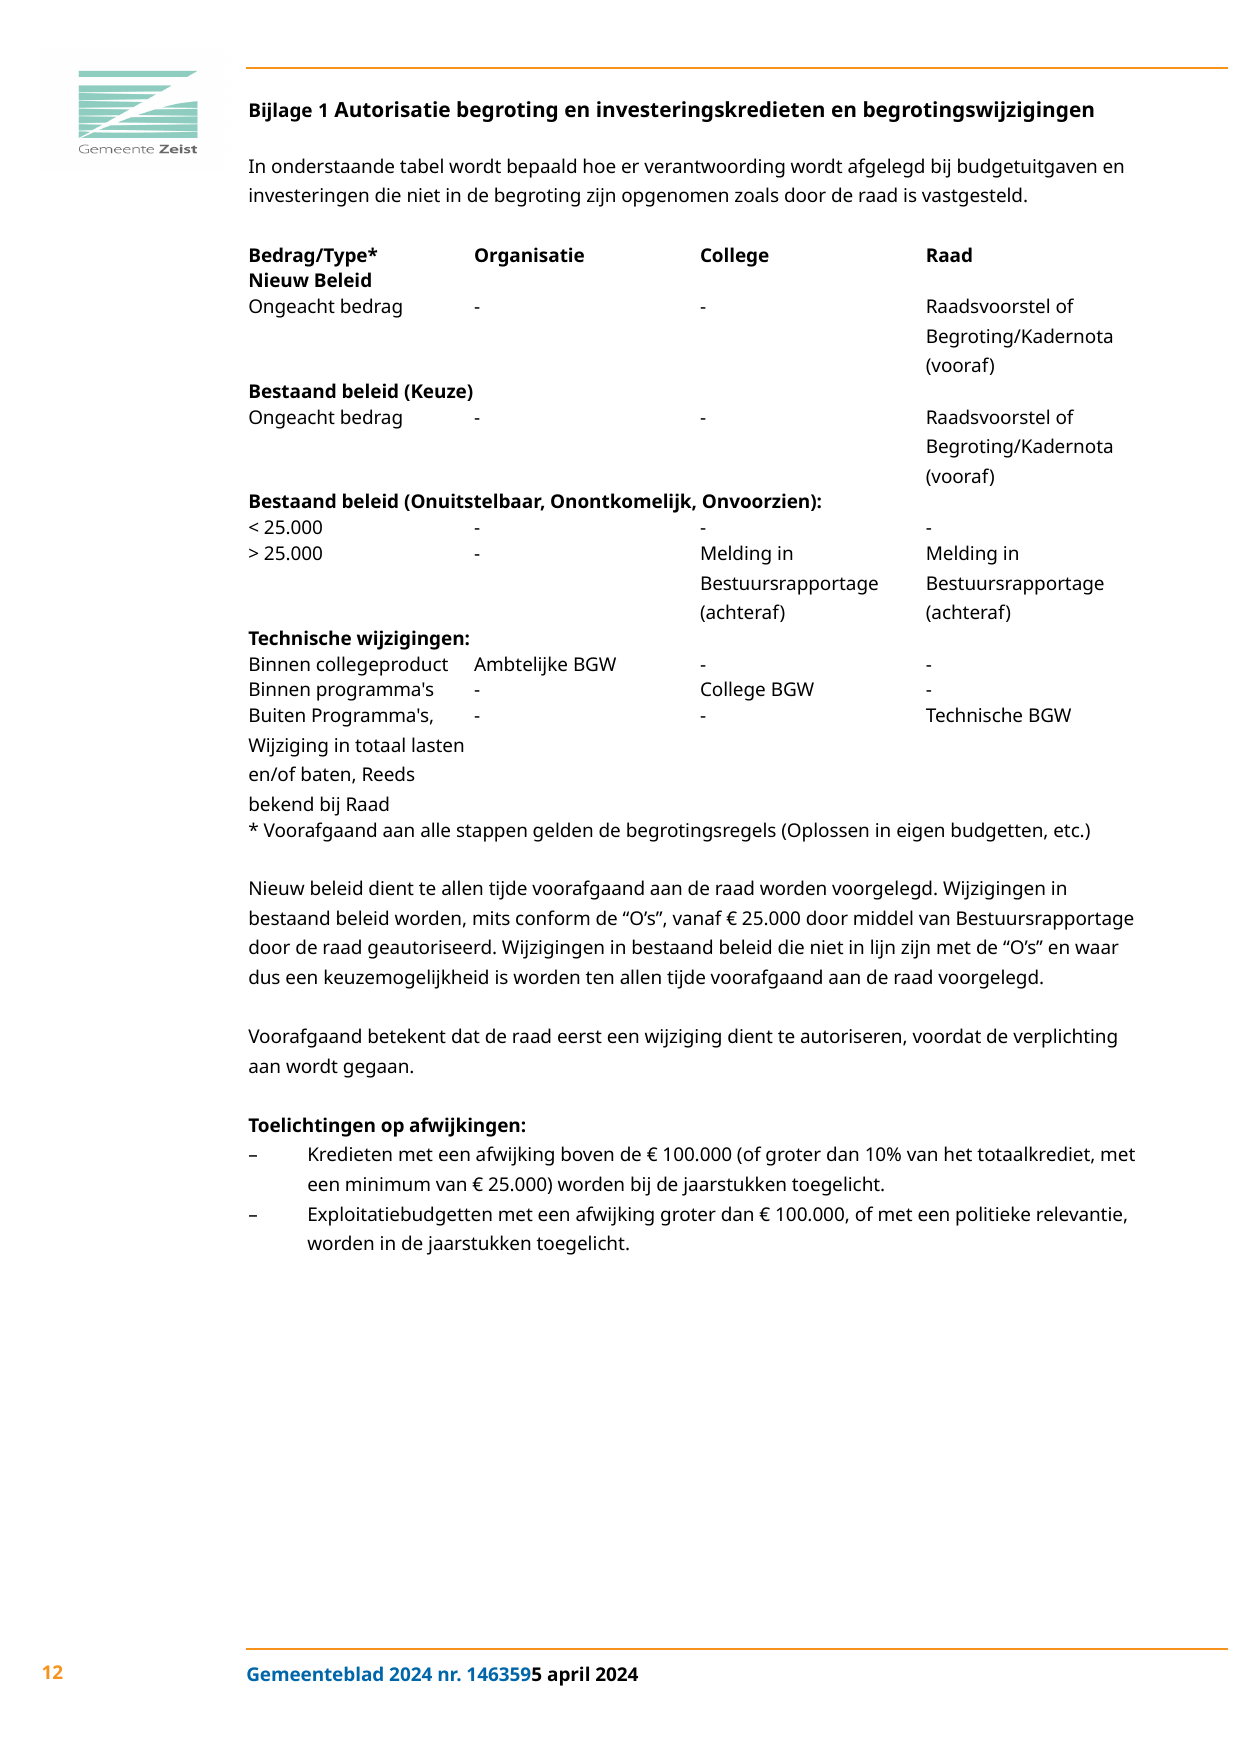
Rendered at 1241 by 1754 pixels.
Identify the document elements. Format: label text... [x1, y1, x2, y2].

table_cell - [474, 540, 700, 625]
table_cell > 25.000 [248, 540, 474, 625]
table_cell Technische wijzigingen: [248, 625, 1152, 651]
table_header Organisatie [474, 242, 700, 267]
table_cell Ongeacht bedrag [248, 404, 474, 489]
table_header Raad [926, 242, 1152, 267]
table_cell Raadsvoorstel of Begroting/Kadernota (vooraf) [926, 293, 1152, 378]
table_cell Ambtelijke BGW [474, 651, 700, 677]
table_cell Ongeacht bedrag [248, 293, 474, 378]
text In onderstaande tabel wordt bepaald hoe er verantwoording wordt afgelegd bij budgetuitgaven en investeringen die niet in de begroting zijn opgenomen zoals door de raad is vastgesteld. [248, 153, 1152, 208]
table_cell College BGW [700, 677, 926, 702]
table_cell Bestaand beleid (Keuze) [248, 378, 1152, 404]
table_cell Raadsvoorstel of Begroting/Kadernota (vooraf) [926, 404, 1152, 489]
table_cell Bestaand beleid (Onuitstelbaar, Onontkomelijk, Onvoorzien): [248, 489, 1152, 514]
table_cell Binnen programma's [248, 677, 474, 702]
table_cell - [700, 404, 926, 489]
table_cell - [926, 677, 1152, 702]
table_cell - [474, 404, 700, 489]
table_cell - [926, 651, 1152, 677]
table_cell - [474, 702, 700, 817]
table_cell Melding in Bestuursrapportage (achteraf) [926, 540, 1152, 625]
text Voorafgaand betekent dat de raad eerst een wijziging dient te autoriseren, voordat de verplichting aan wordt gegaan. [248, 1023, 1152, 1078]
table_cell Binnen collegeproduct [248, 651, 474, 677]
table_cell - [474, 677, 700, 702]
table_cell - [700, 515, 926, 540]
table_cell < 25.000 [248, 515, 474, 540]
table_cell - [700, 651, 926, 677]
table_header College [700, 242, 926, 267]
picture [41, 47, 231, 172]
list Exploitatiebudgetten met een afwijking groter dan € 100.000, of met een politieke relevantie, worden in de jaarstukken toegelicht. [248, 1201, 1152, 1256]
table_cell * Voorafgaand aan alle stappen gelden de begrotingsregels (Oplossen in eigen budgetten, etc.) [248, 817, 1152, 842]
table_cell Buiten Programma's, Wijziging in totaal lasten en/of baten, Reeds bekend bij Raad [248, 702, 474, 817]
text Bijlage 1 Autorisatie begroting en investeringskredieten en begrotingswijzigingen [248, 95, 1152, 123]
table_cell - [474, 515, 700, 540]
table_header Bedrag/Type* [248, 242, 474, 267]
table_cell Nieuw Beleid [248, 268, 1152, 293]
table_cell - [700, 293, 926, 378]
table_cell Technische BGW [926, 702, 1152, 817]
table_cell - [474, 293, 700, 378]
table_cell - [926, 515, 1152, 540]
table_cell Melding in Bestuursrapportage (achteraf) [700, 540, 926, 625]
list Kredieten met een afwijking boven de € 100.000 (of groter dan 10% van het totaalkrediet, met een minimum van € 25.000) worden bij de jaarstukken toegelicht. [248, 1142, 1152, 1197]
text Nieuw beleid dient te allen tijde voorafgaand aan de raad worden voorgelegd. Wijzigingen in bestaand beleid worden, mits conform de “O’s”, vanaf € 25.000 door middel van Bestuursrapportage door de raad geautoriseerd. Wijzigingen in bestaand beleid die niet in lijn zijn met de “O’s” en waar dus een keuzemogelijkheid is worden ten allen tijde voorafgaand aan de raad voorgelegd. [248, 875, 1152, 990]
text Toelichtingen op afwijkingen: [248, 1112, 1152, 1138]
table_cell - [700, 702, 926, 817]
